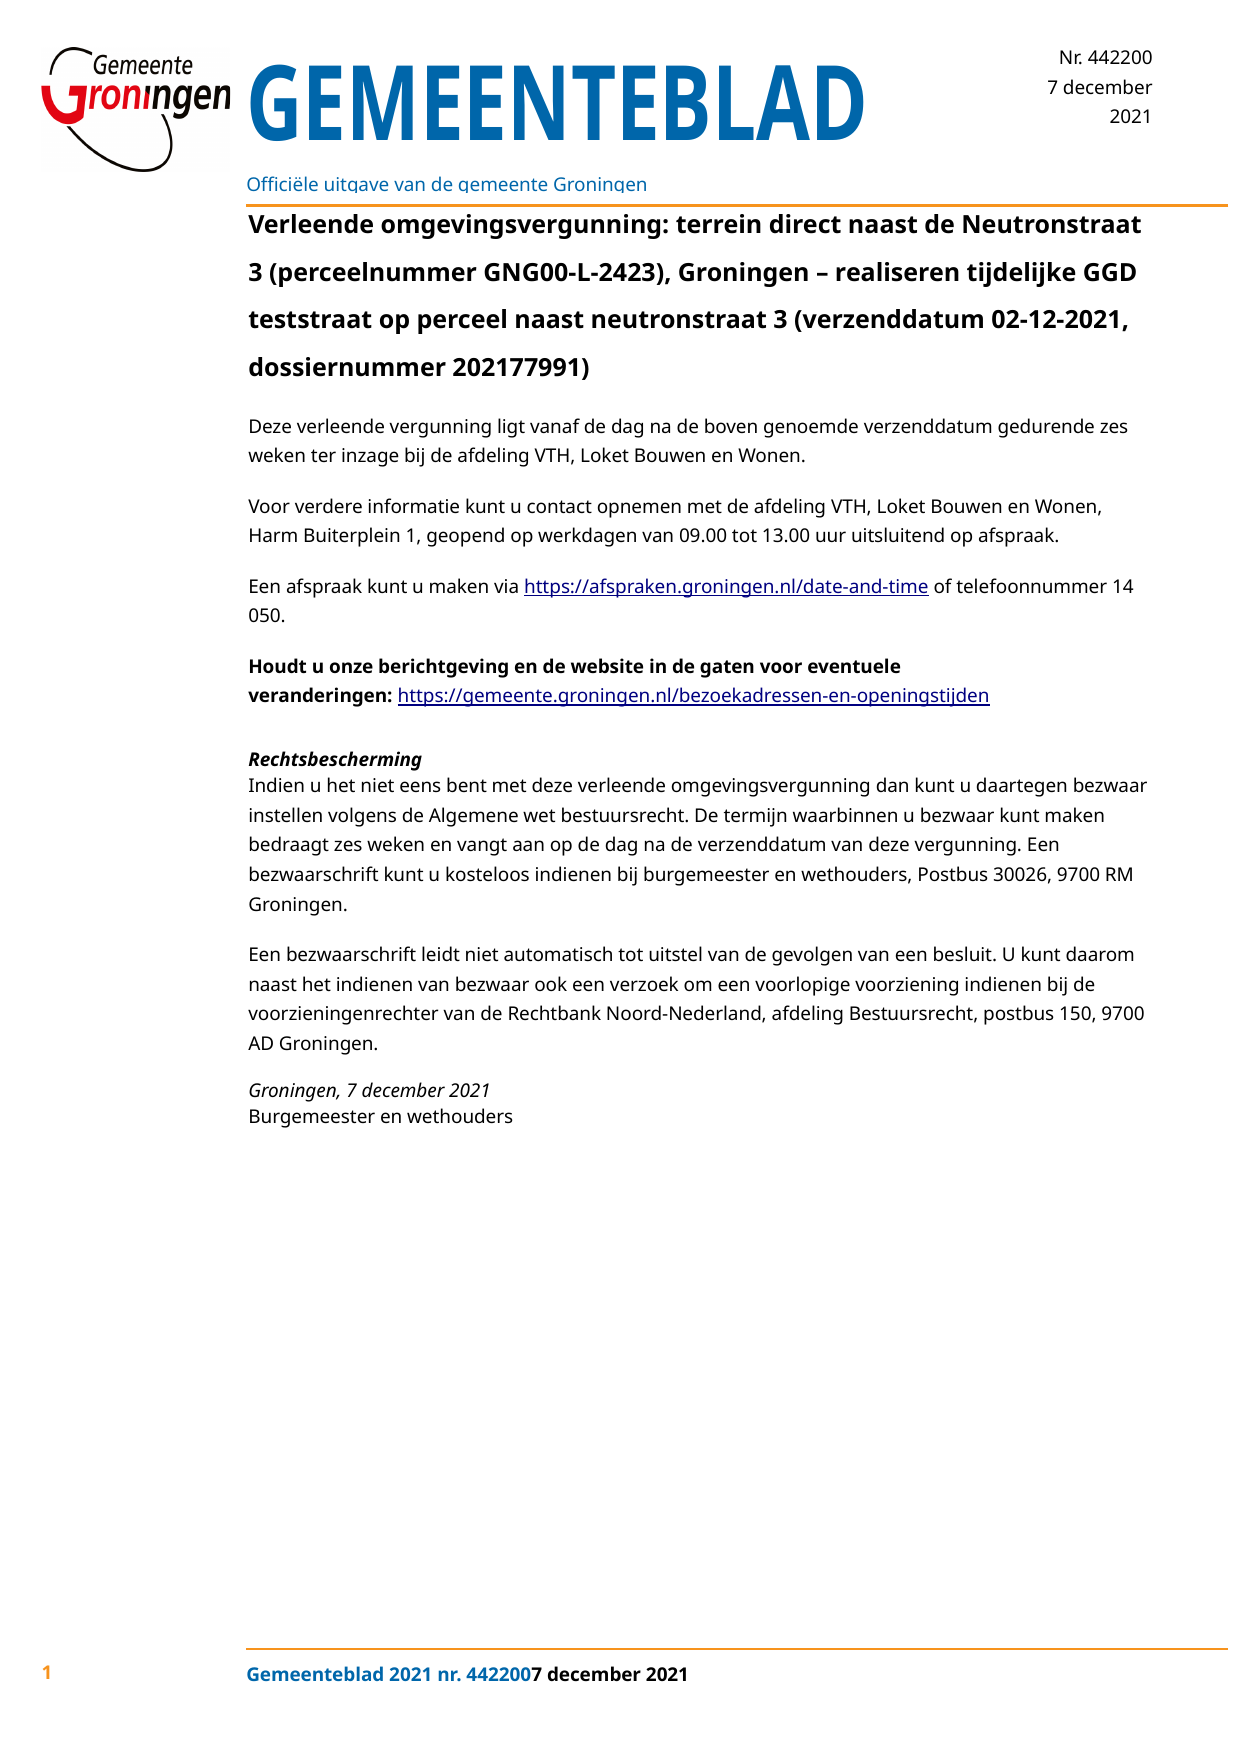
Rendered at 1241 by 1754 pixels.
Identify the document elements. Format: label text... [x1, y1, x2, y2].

text Deze verleende vergunning ligt vanaf de dag na de boven genoemde verzenddatum gedurende zes weken ter inzage bij de afdeling VTH, Loket Bouwen en Wonen. [248, 413, 1152, 468]
text Een bezwaarschrift leidt niet automatisch tot uitstel van de gevolgen van een besluit. U kunt daarom naast het indienen van bezwaar ook een verzoek om een voorlopige voorziening indienen bij de voorzieningenrechter van de Rechtbank Noord-Nederland, afdeling Bestuursrecht, postbus 150, 9700 AD Groningen. [248, 941, 1152, 1056]
text Rechtsbescherming [248, 747, 1152, 772]
text Een afspraak kunt u maken via https://afspraken.groningen.nl/date-and-time of telefoonnummer 14 050. [248, 573, 1152, 628]
picture [41, 47, 231, 172]
text Voor verdere informatie kunt u contact opnemen met de afdeling VTH, Loket Bouwen en Wonen, Harm Buiterplein 1, geopend op werkdagen van 09.00 tot 13.00 uur uitsluitend op afspraak. [248, 493, 1152, 548]
text Burgemeester en wethouders [248, 1103, 1152, 1129]
text Indien u het niet eens bent met deze verleende omgevingsvergunning dan kunt u daartegen bezwaar instellen volgens de Algemene wet bestuursrecht. De termijn waarbinnen u bezwaar kunt maken bedraagt zes weken en vangt aan op de dag na de verzenddatum van deze vergunning. Een bezwaarschrift kunt u kosteloos indienen bij burgemeester en wethouders, Postbus 30026, 9700 RM Groningen. [248, 772, 1152, 916]
text Verleende omgevingsvergunning: terrein direct naast de Neutronstraat 3 (perceelnummer GNG00-L-2423), Groningen – realiseren tijdelijke GGD teststraat op perceel naast neutronstraat 3 (verzenddatum 02-12-2021, dossiernummer 202177991) [248, 207, 1152, 384]
text Groningen, 7 december 2021 [248, 1078, 1152, 1103]
text Houdt u onze berichtgeving en de website in de gaten voor eventuele veranderingen: https://gemeente.groningen.nl/bezoekadressen-en-openingstijden [248, 653, 1152, 708]
